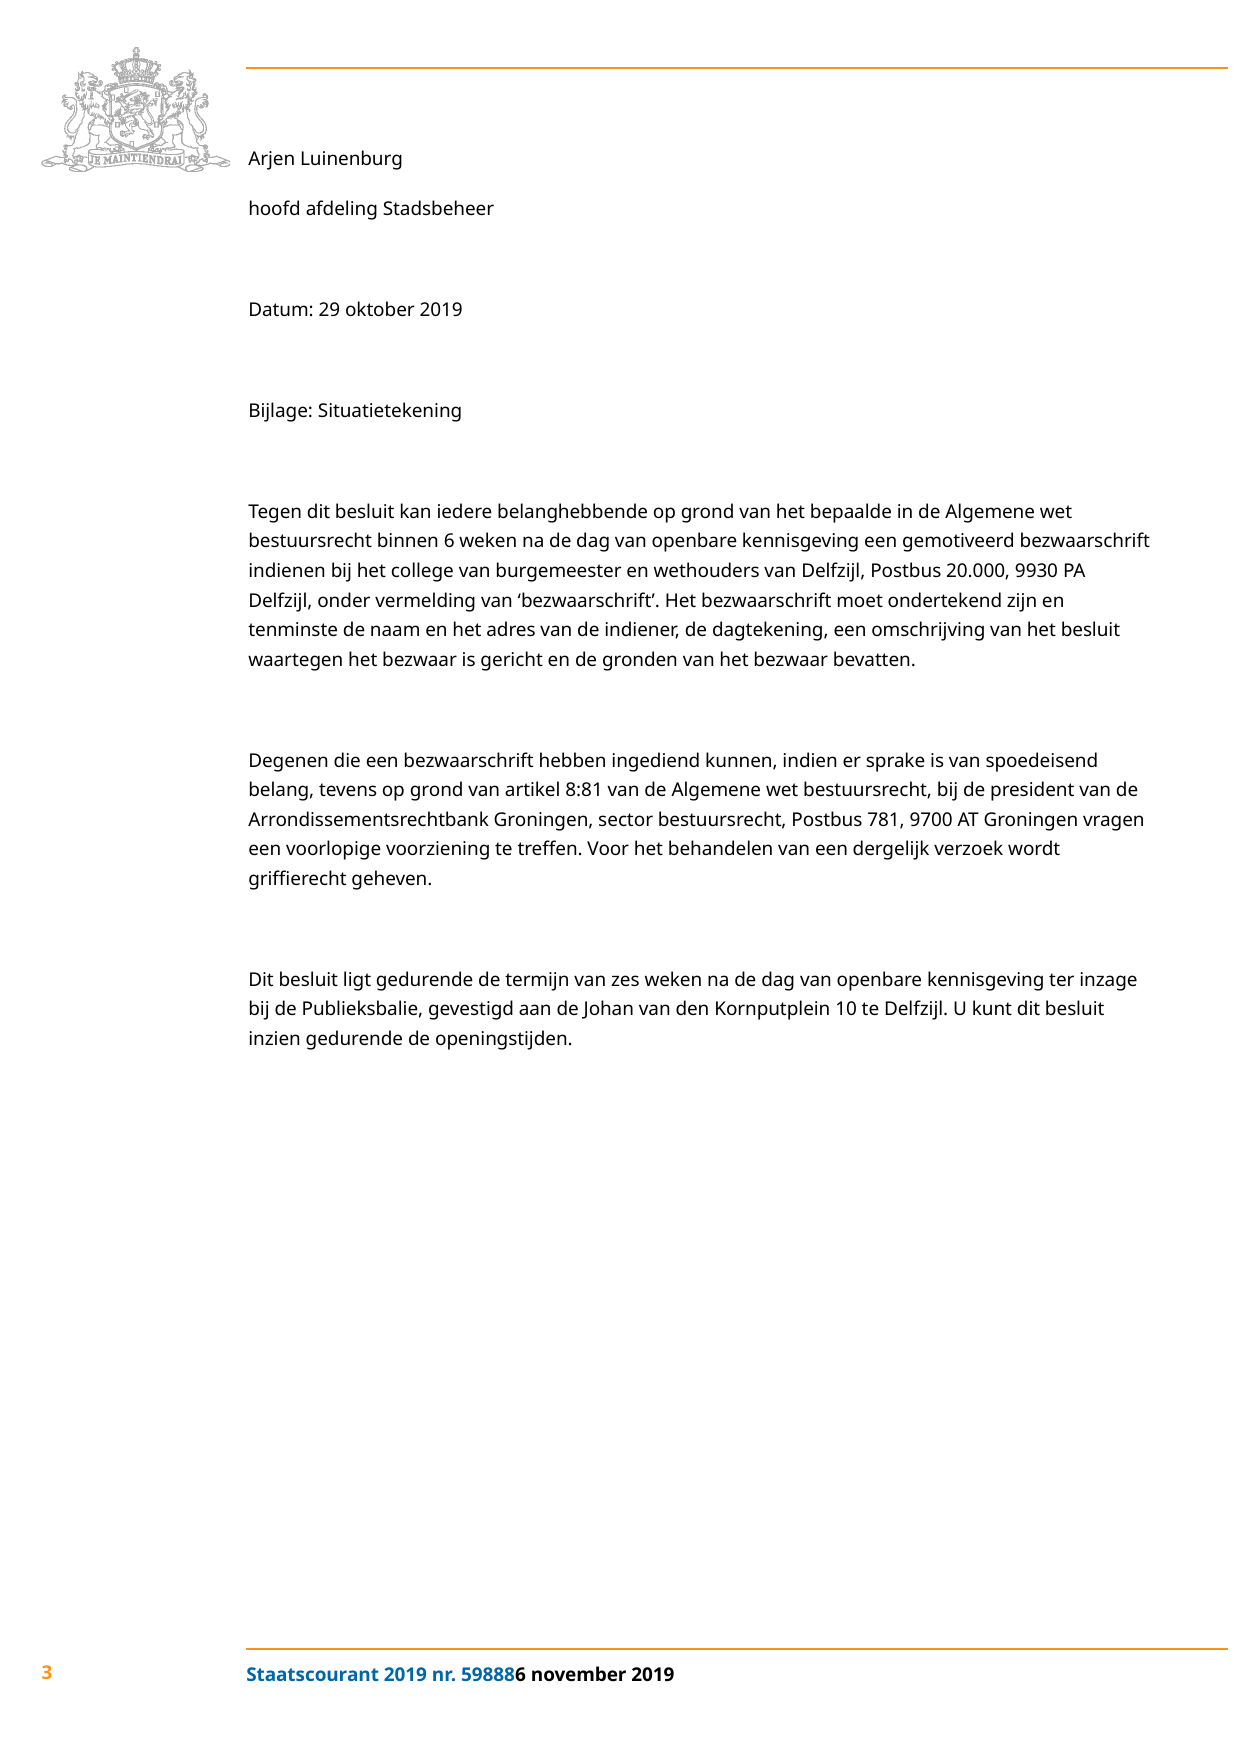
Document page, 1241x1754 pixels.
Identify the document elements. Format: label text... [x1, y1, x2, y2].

text Datum: 29 oktober 2019 [248, 296, 1152, 322]
text Dit besluit ligt gedurende de termijn van zes weken na de dag van openbare kennisgeving ter inzage bij de Publieksbalie, gevestigd aan de Johan van den Kornputplein 10 te Delfzijl. U kunt dit besluit inzien gedurende de openingstijden. [248, 966, 1152, 1051]
text hoofd afdeling Stadsbeheer [248, 196, 1152, 221]
text Bijlage: Situatietekening [248, 397, 1152, 423]
text Degenen die een bezwaarschrift hebben ingediend kunnen, indien er sprake is van spoedeisend belang, tevens op grond van artikel 8:81 van de Algemene wet bestuursrecht, bij de president van de Arrondissementsrechtbank Groningen, sector bestuursrecht, Postbus 781, 9700 AT Groningen vragen een voorlopige voorziening te treffen. Voor het behandelen van een dergelijk verzoek wordt griffierecht geheven. [248, 747, 1152, 891]
picture [41, 47, 231, 172]
text Arjen Luinenburg [248, 145, 1152, 171]
text Tegen dit besluit kan iedere belanghebbende op grond van het bepaalde in de Algemene wet bestuursrecht binnen 6 weken na de dag van openbare kennisgeving een gemotiveerd bezwaarschrift indienen bij het college van burgemeester en wethouders van Delfzijl, Postbus 20.000, 9930 PA Delfzijl, onder vermelding van ‘bezwaarschrift’. Het bezwaarschrift moet ondertekend zijn en tenminste de naam en het adres van de indiener, de dagtekening, een omschrijving van het besluit waartegen het bezwaar is gericht en de gronden van het bezwaar bevatten. [248, 498, 1152, 672]
